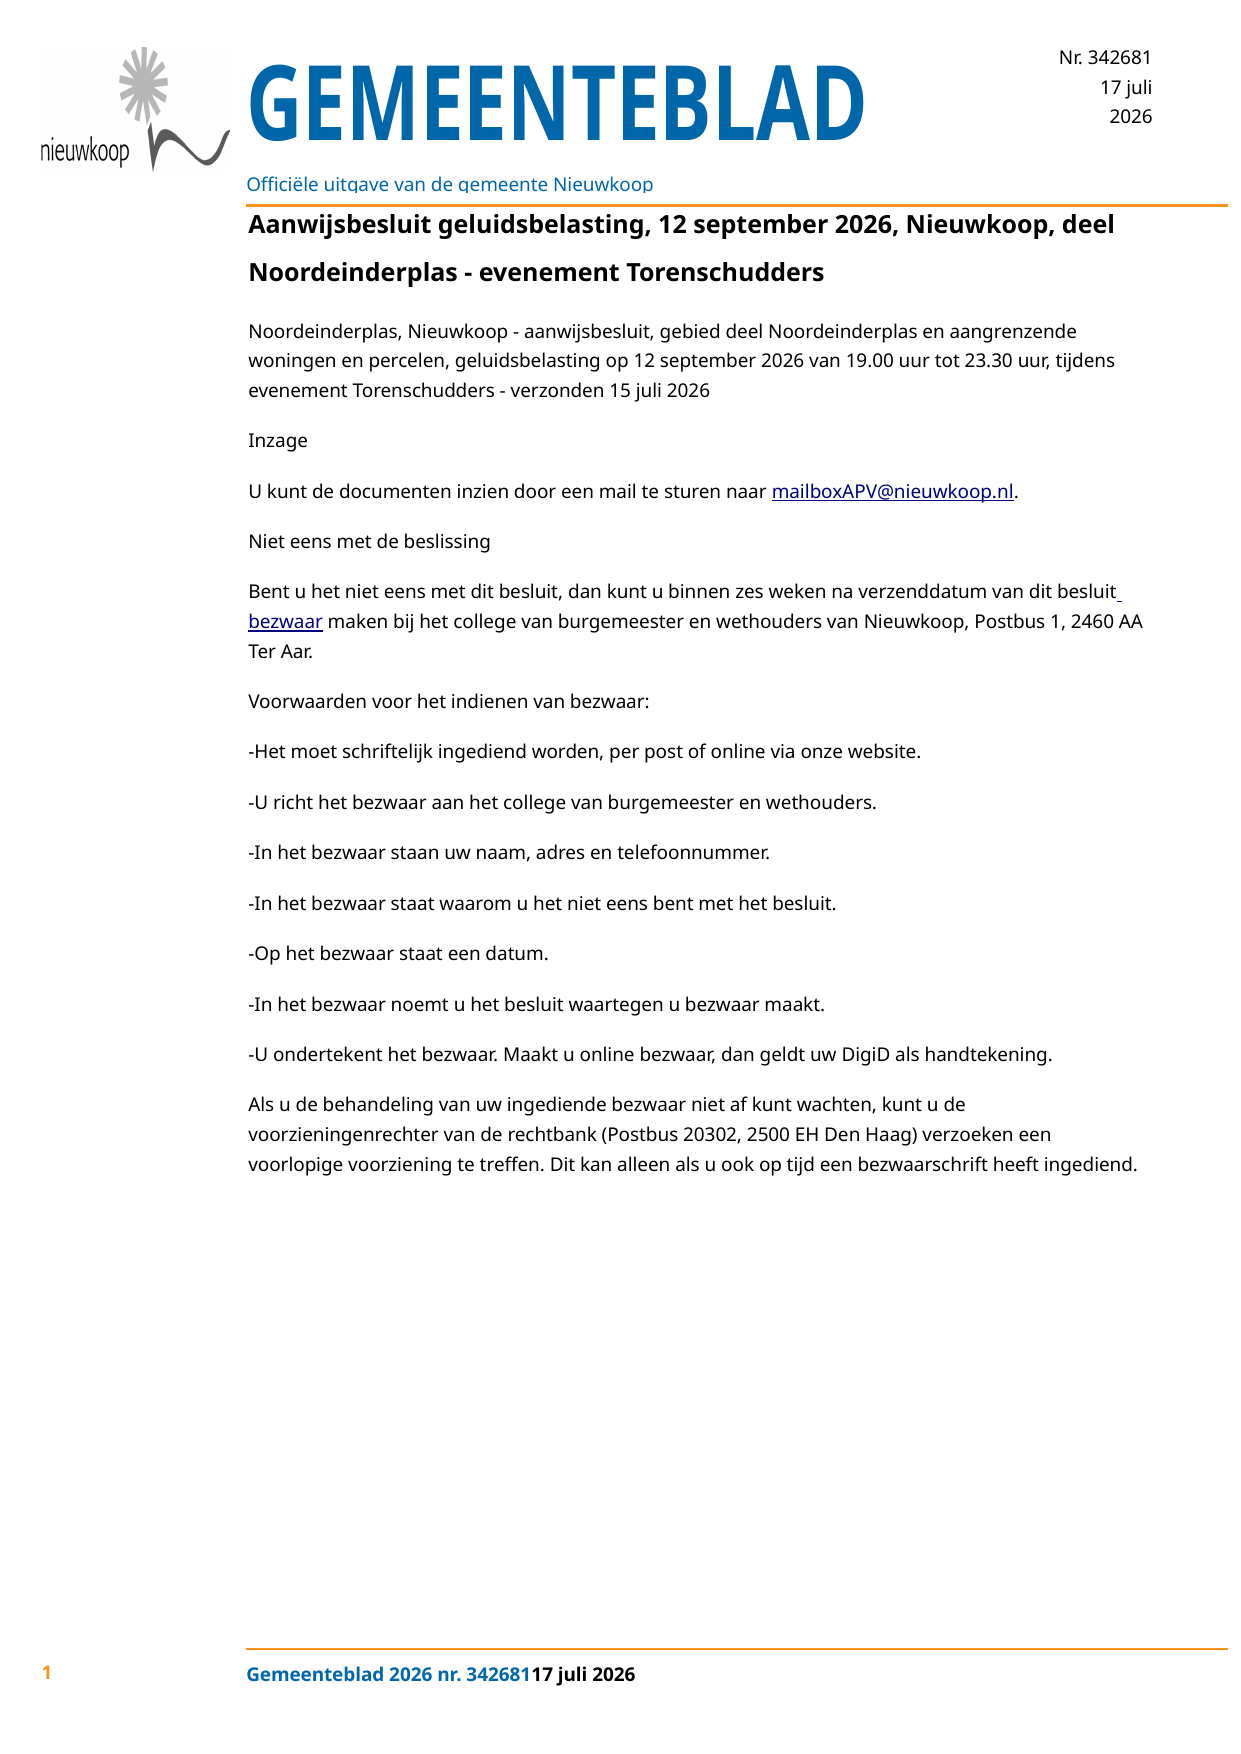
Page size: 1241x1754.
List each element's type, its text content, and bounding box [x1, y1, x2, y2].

text -In het bezwaar noemt u het besluit waartegen u bezwaar maakt. [248, 991, 1152, 1017]
text -Het moet schriftelijk ingediend worden, per post of online via onze website. [248, 739, 1152, 764]
text Aanwijsbesluit geluidsbelasting, 12 september 2026, Nieuwkoop, deel Noordeinderplas - evenement Torenschudders [248, 207, 1152, 288]
text Voorwaarden voor het indienen van bezwaar: [248, 688, 1152, 714]
text U kunt de documenten inzien door een mail te sturen naar mailboxAPV@nieuwkoop.nl. [248, 478, 1152, 504]
text -In het bezwaar staat waarom u het niet eens bent met het besluit. [248, 890, 1152, 916]
text -Op het bezwaar staat een datum. [248, 940, 1152, 966]
text -U richt het bezwaar aan het college van burgemeester en wethouders. [248, 789, 1152, 815]
text Noordeinderplas, Nieuwkoop - aanwijsbesluit, gebied deel Noordeinderplas en aangrenzende woningen en percelen, geluidsbelasting op 12 september 2026 van 19.00 uur tot 23.30 uur, tijdens evenement Torenschudders - verzonden 15 juli 2026 [248, 318, 1152, 403]
text Inzage [248, 427, 1152, 453]
text Niet eens met de beslissing [248, 528, 1152, 554]
text Bent u het niet eens met dit besluit, dan kunt u binnen zes weken na verzenddatum van dit besluit bezwaar maken bij het college van burgemeester en wethouders van Nieuwkoop, Postbus 1, 2460 AA Ter Aar. [248, 579, 1152, 664]
text Als u de behandeling van uw ingediende bezwaar niet af kunt wachten, kunt u de voorzieningenrechter van de rechtbank (Postbus 20302, 2500 EH Den Haag) verzoeken een voorlopige voorziening te treffen. Dit kan alleen als u ook op tijd een bezwaarschrift heeft ingediend. [248, 1092, 1152, 1177]
picture [41, 47, 231, 172]
text -U ondertekent het bezwaar. Maakt u online bezwaar, dan geldt uw DigiD als handtekening. [248, 1041, 1152, 1067]
text -In het bezwaar staan uw naam, adres en telefoonnummer. [248, 839, 1152, 865]
